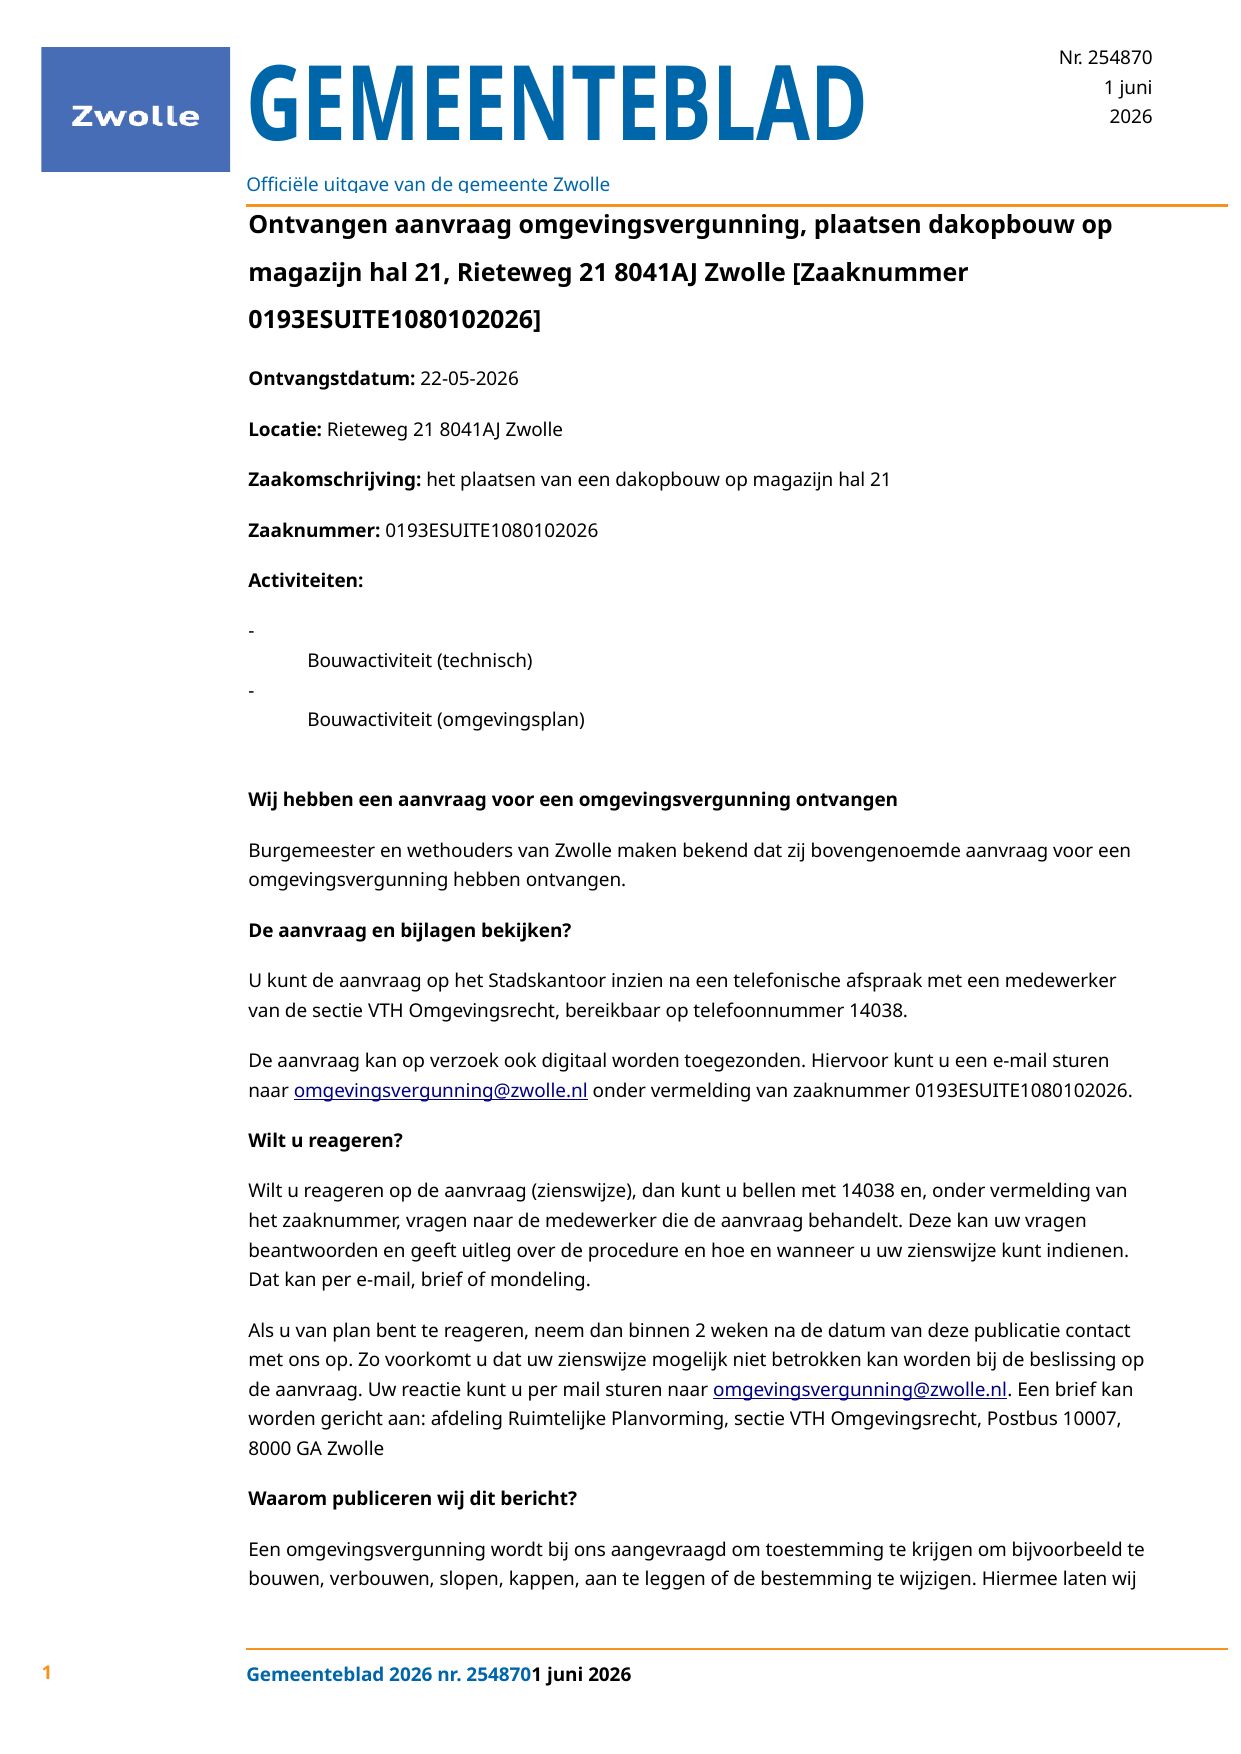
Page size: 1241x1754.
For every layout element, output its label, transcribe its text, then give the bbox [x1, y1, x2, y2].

text Als u van plan bent te reageren, neem dan binnen 2 weken na de datum van deze publicatie contact met ons op. Zo voorkomt u dat uw zienswijze mogelijk niet betrokken kan worden bij de beslissing op de aanvraag. Uw reactie kunt u per mail sturen naar omgevingsvergunning@zwolle.nl. Een brief kan worden gericht aan: afdeling Ruimtelijke Planvorming, sectie VTH Omgevingsrecht, Postbus 10007, 8000 GA Zwolle [248, 1317, 1152, 1461]
text U kunt de aanvraag op het Stadskantoor inzien na een telefonische afspraak met een medewerker van de sectie VTH Omgevingsrecht, bereikbaar op telefoonnummer 14038. [248, 967, 1152, 1022]
text Wilt u reageren op de aanvraag (zienswijze), dan kunt u bellen met 14038 en, onder vermelding van het zaaknummer, vragen naar de medewerker die de aanvraag behandelt. Deze kan uw vragen beantwoorden en geeft uitleg over de procedure en hoe en wanneer u uw zienswijze kunt indienen. Dat kan per e-mail, brief of mondeling. [248, 1178, 1152, 1292]
text Zaaknummer: 0193ESUITE1080102026 [248, 517, 1152, 542]
text Locatie: Rieteweg 21 8041AJ Zwolle [248, 416, 1152, 442]
picture [41, 47, 231, 172]
list Bouwactiviteit (technisch) [248, 647, 1152, 673]
text De aanvraag en bijlagen bekijken? [248, 917, 1152, 942]
text Burgemeester en wethouders van Zwolle maken bekend dat zij bovengenoemde aanvraag voor een omgevingsvergunning hebben ontvangen. [248, 837, 1152, 892]
text Ontvangstdatum: 22-05-2026 [248, 366, 1152, 391]
text Activiteiten: [248, 567, 1152, 593]
text Zaakomschrijving: het plaatsen van een dakopbouw op magazijn hal 21 [248, 466, 1152, 492]
list Bouwactiviteit (omgevingsplan) [248, 706, 1152, 732]
text De aanvraag kan op verzoek ook digitaal worden toegezonden. Hiervoor kunt u een e-mail sturen naar omgevingsvergunning@zwolle.nl onder vermelding van zaaknummer 0193ESUITE1080102026. [248, 1047, 1152, 1102]
text Een omgevingsvergunning wordt bij ons aangevraagd om toestemming te krijgen om bijvoorbeeld te bouwen, verbouwen, slopen, kappen, aan te leggen of de bestemming te wijzigen. Hiermee laten wij [248, 1536, 1152, 1591]
text Ontvangen aanvraag omgevingsvergunning, plaatsen dakopbouw op magazijn hal 21, Rieteweg 21 8041AJ Zwolle [Zaaknummer 0193ESUITE1080102026] [248, 207, 1152, 336]
text Wij hebben een aanvraag voor een omgevingsvergunning ontvangen [248, 786, 1152, 812]
text Waarom publiceren wij dit bericht? [248, 1486, 1152, 1511]
text Wilt u reageren? [248, 1127, 1152, 1153]
